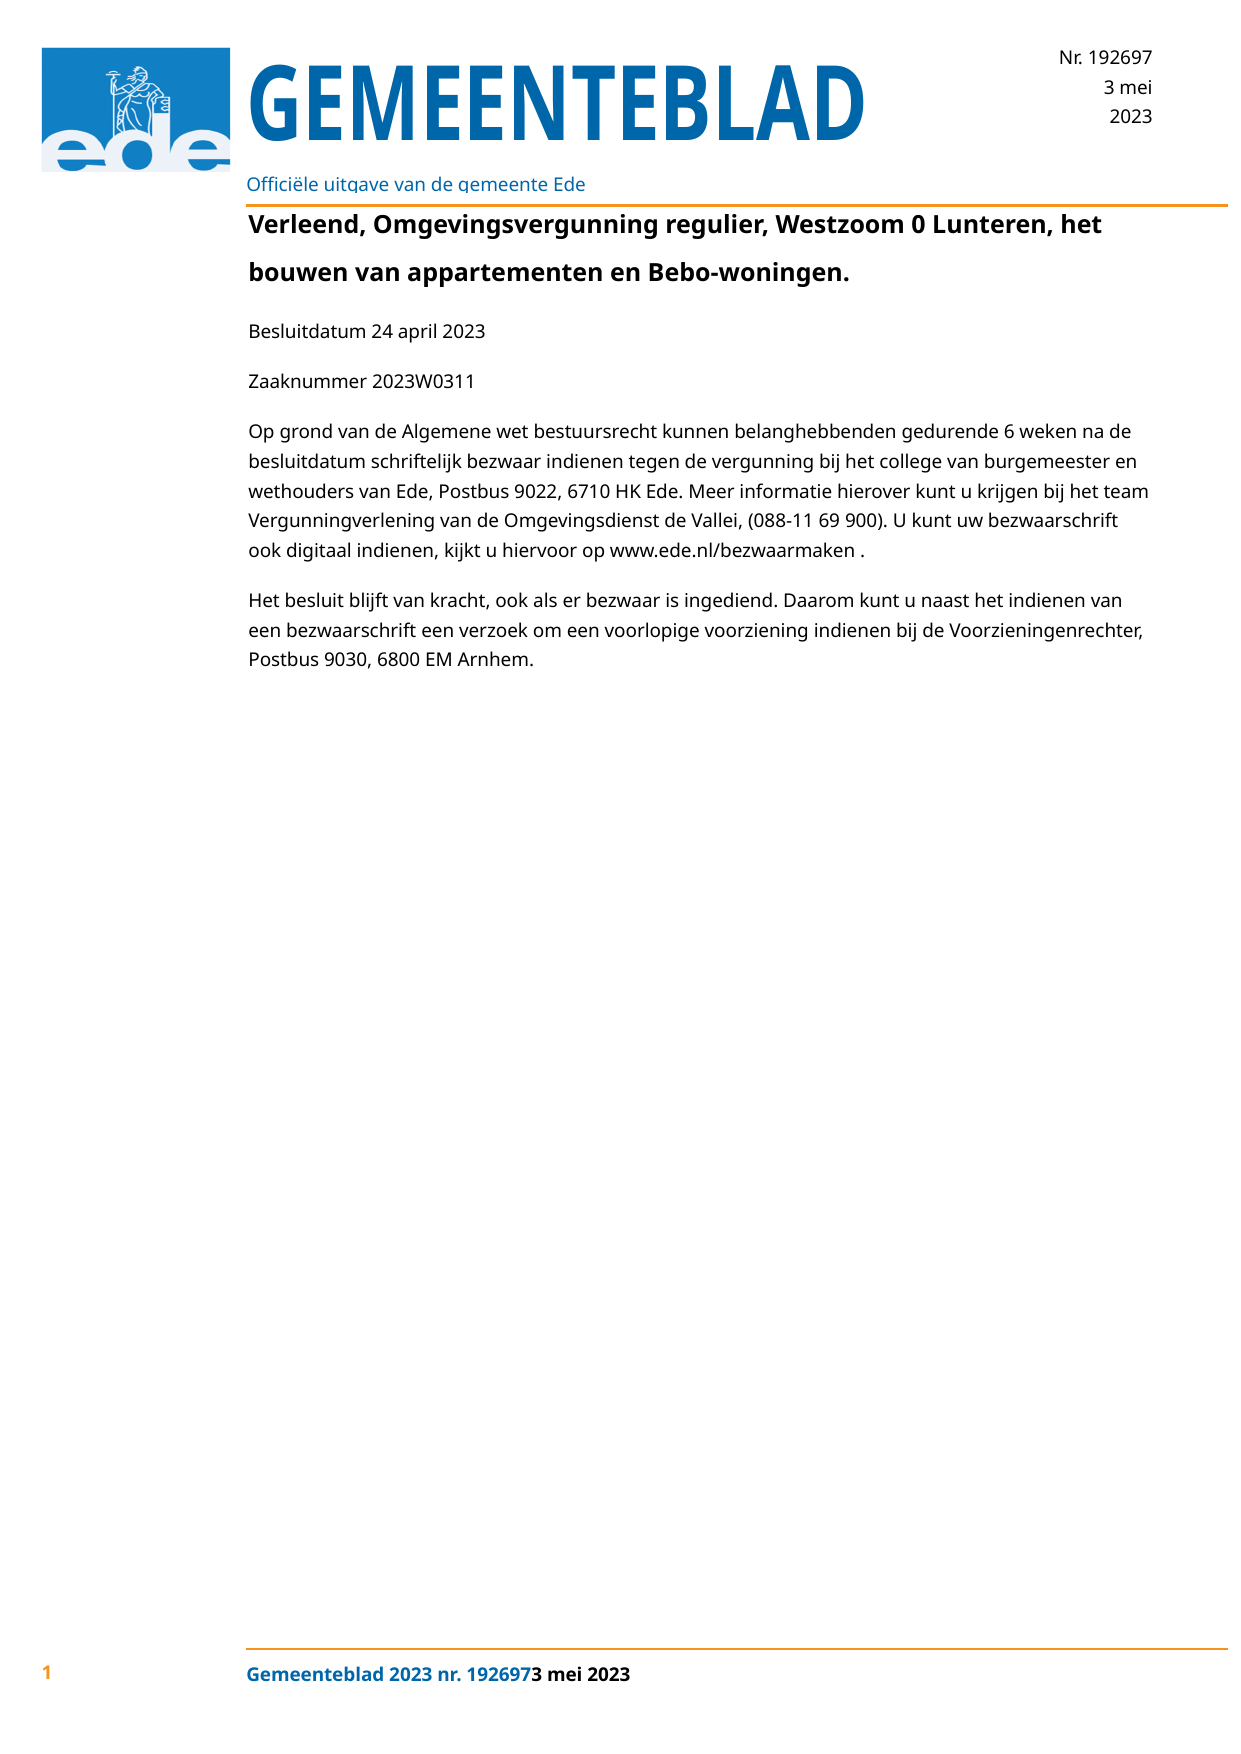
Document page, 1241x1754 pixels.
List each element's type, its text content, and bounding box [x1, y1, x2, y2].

picture [41, 47, 231, 172]
text Besluitdatum 24 april 2023 [248, 318, 1152, 344]
text Het besluit blijft van kracht, ook als er bezwaar is ingediend. Daarom kunt u naast het indienen van een bezwaarschrift een verzoek om een voorlopige voorziening indienen bij de Voorzieningenrechter, Postbus 9030, 6800 EM Arnhem. [248, 587, 1152, 672]
text Verleend, Omgevingsvergunning regulier, Westzoom 0 Lunteren, het bouwen van appartementen en Bebo-woningen. [248, 207, 1152, 288]
text Zaaknummer 2023W0311 [248, 368, 1152, 394]
text Op grond van de Algemene wet bestuursrecht kunnen belanghebbenden gedurende 6 weken na de besluitdatum schriftelijk bezwaar indienen tegen de vergunning bij het college van burgemeester en wethouders van Ede, Postbus 9022, 6710 HK Ede. Meer informatie hierover kunt u krijgen bij het team Vergunningverlening van de Omgevingsdienst de Vallei, (088-11 69 900). U kunt uw bezwaarschrift ook digitaal indienen, kijkt u hiervoor op www.ede.nl/bezwaarmaken . [248, 419, 1152, 563]
